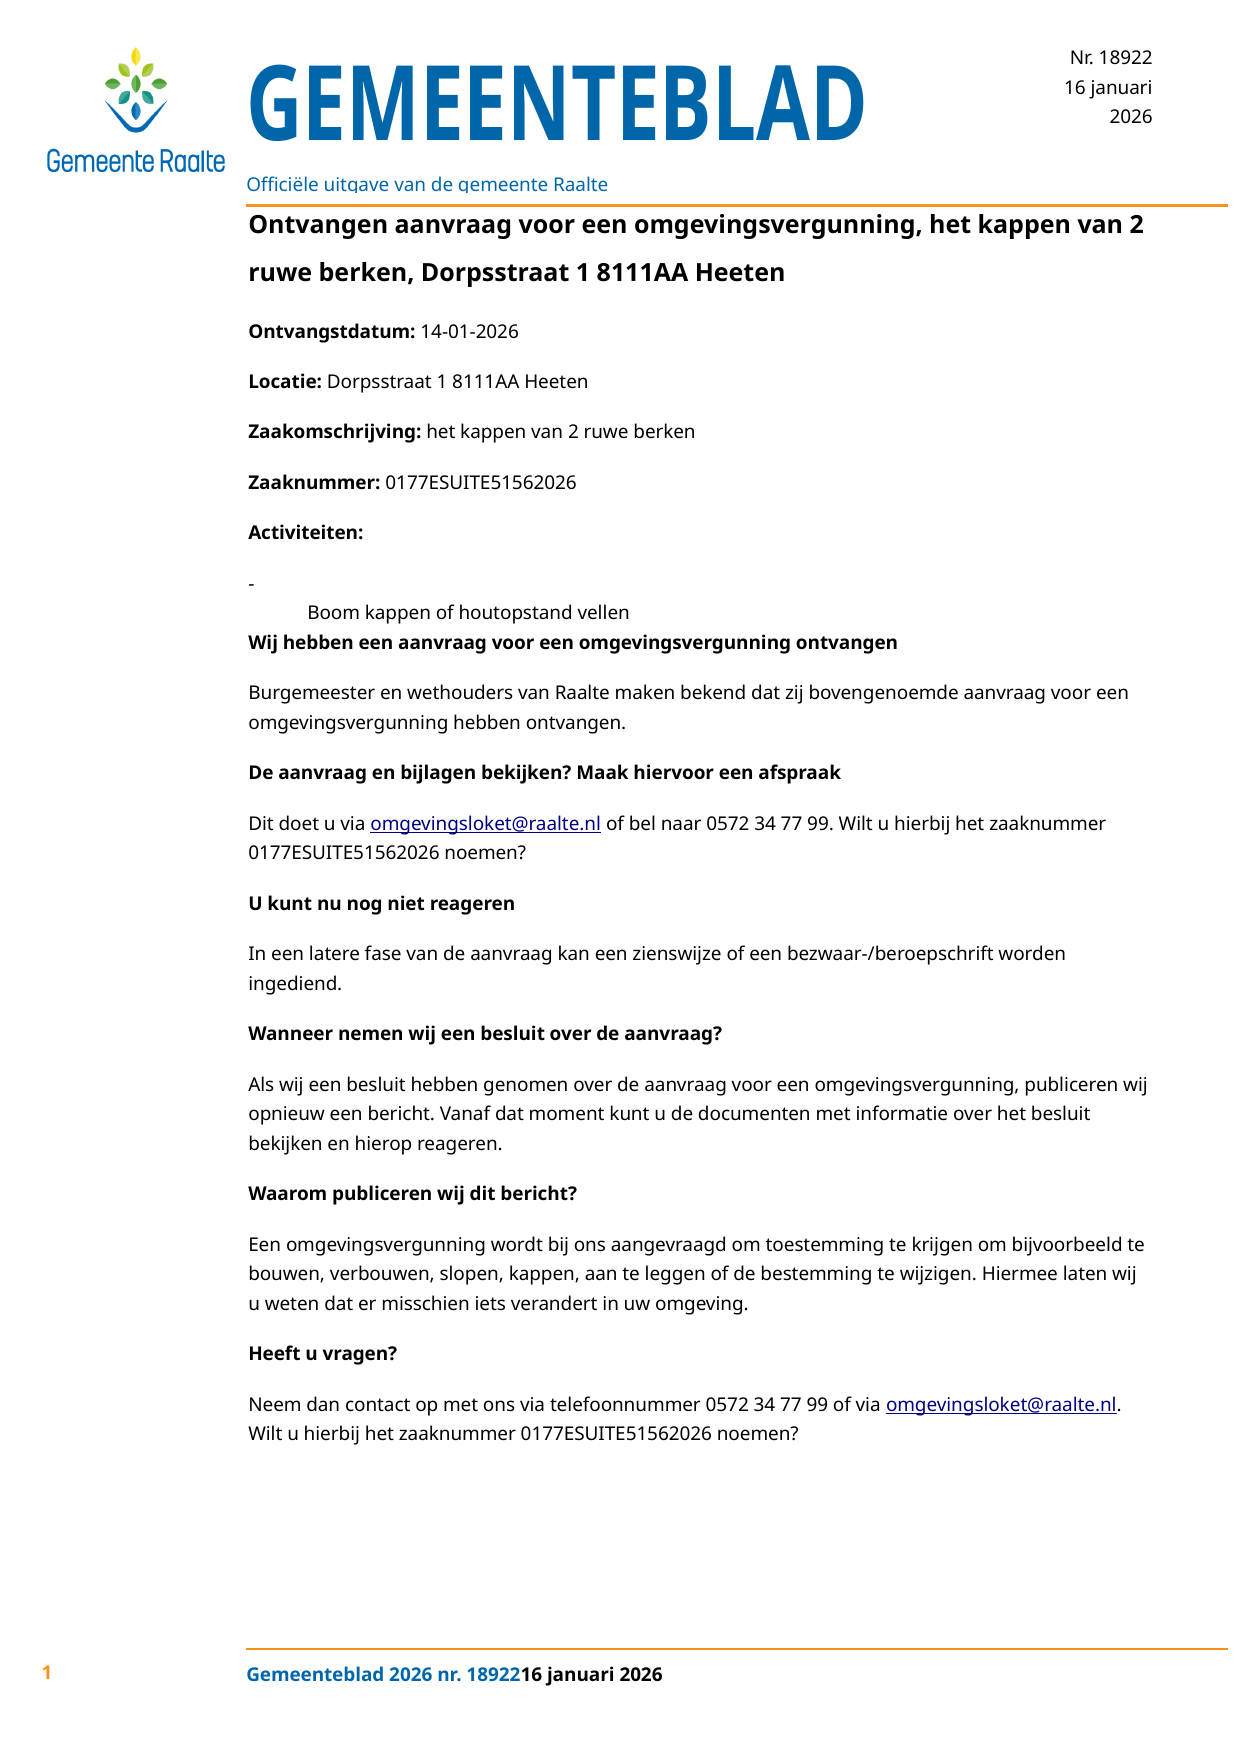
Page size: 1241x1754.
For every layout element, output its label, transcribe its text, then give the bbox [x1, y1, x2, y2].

text Ontvangen aanvraag voor een omgevingsvergunning, het kappen van 2 ruwe berken, Dorpsstraat 1 8111AA Heeten [248, 207, 1152, 288]
list Boom kappen of houtopstand vellen [248, 599, 1152, 625]
text Ontvangstdatum: 14-01-2026 [248, 318, 1152, 344]
picture [41, 47, 231, 172]
text Als wij een besluit hebben genomen over de aanvraag voor een omgevingsvergunning, publiceren wij opnieuw een bericht. Vanaf dat moment kunt u de documenten met informatie over het besluit bekijken en hierop reageren. [248, 1071, 1152, 1156]
text Wij hebben een aanvraag voor een omgevingsvergunning ontvangen [248, 629, 1152, 655]
text Zaaknummer: 0177ESUITE51562026 [248, 469, 1152, 495]
text Activiteiten: [248, 519, 1152, 545]
text In een latere fase van de aanvraag kan een zienswijze of een bezwaar-/beroepschrift worden ingediend. [248, 940, 1152, 996]
text Wanneer nemen wij een besluit over de aanvraag? [248, 1020, 1152, 1046]
text Heeft u vragen? [248, 1340, 1152, 1366]
text Locatie: Dorpsstraat 1 8111AA Heeten [248, 368, 1152, 394]
text De aanvraag en bijlagen bekijken? Maak hiervoor een afspraak [248, 759, 1152, 785]
text Waarom publiceren wij dit bericht? [248, 1180, 1152, 1206]
text Een omgevingsvergunning wordt bij ons aangevraagd om toestemming te krijgen om bijvoorbeeld te bouwen, verbouwen, slopen, kappen, aan te leggen of de bestemming te wijzigen. Hiermee laten wij u weten dat er misschien iets verandert in uw omgeving. [248, 1231, 1152, 1316]
text Burgemeester en wethouders van Raalte maken bekend dat zij bovengenoemde aanvraag voor een omgevingsvergunning hebben ontvangen. [248, 679, 1152, 735]
text U kunt nu nog niet reageren [248, 890, 1152, 916]
text Dit doet u via omgevingsloket@raalte.nl of bel naar 0572 34 77 99. Wilt u hierbij het zaaknummer 0177ESUITE51562026 noemen? [248, 810, 1152, 865]
text Neem dan contact op met ons via telefoonnummer 0572 34 77 99 of via omgevingsloket@raalte.nl. Wilt u hierbij het zaaknummer 0177ESUITE51562026 noemen? [248, 1391, 1152, 1446]
text Zaakomschrijving: het kappen van 2 ruwe berken [248, 419, 1152, 444]
